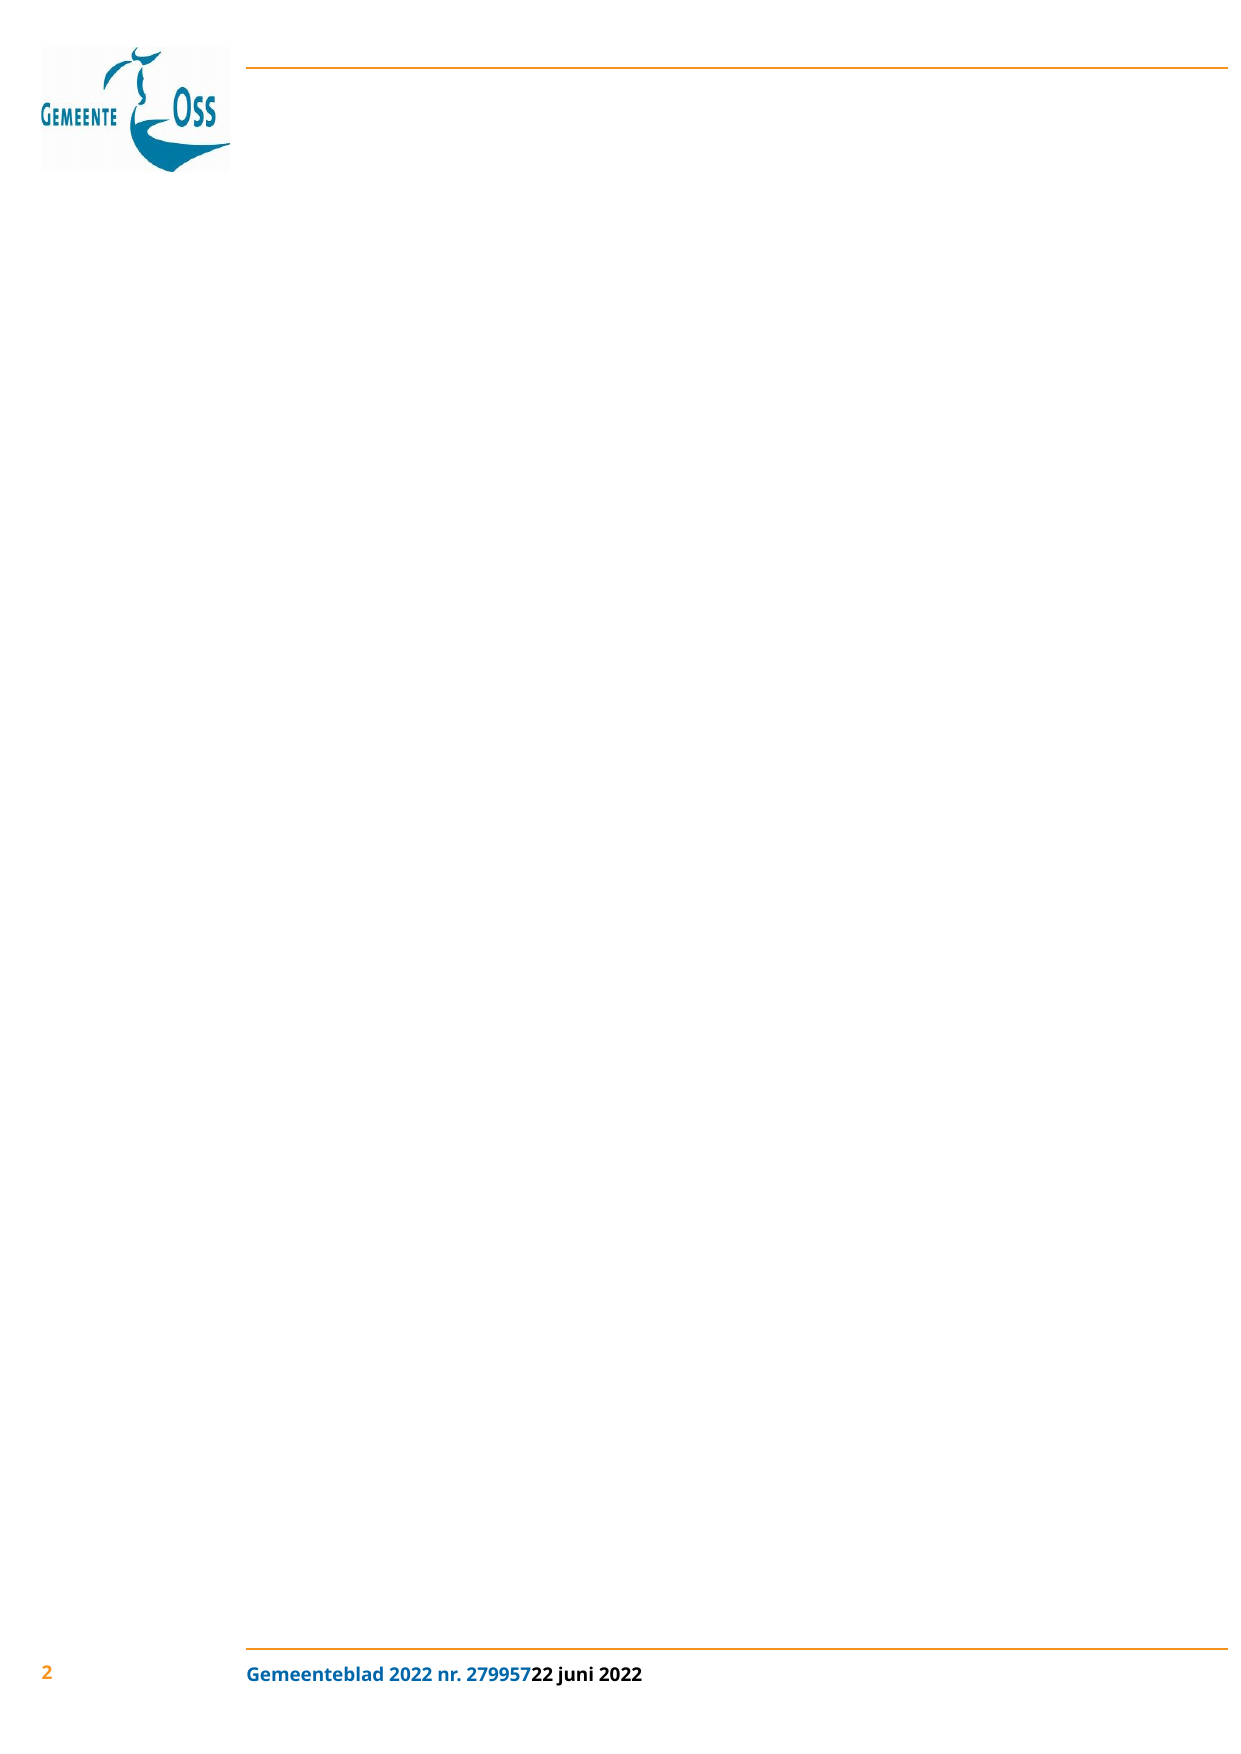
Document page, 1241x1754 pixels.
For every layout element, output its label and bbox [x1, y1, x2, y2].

picture [41, 47, 231, 172]
